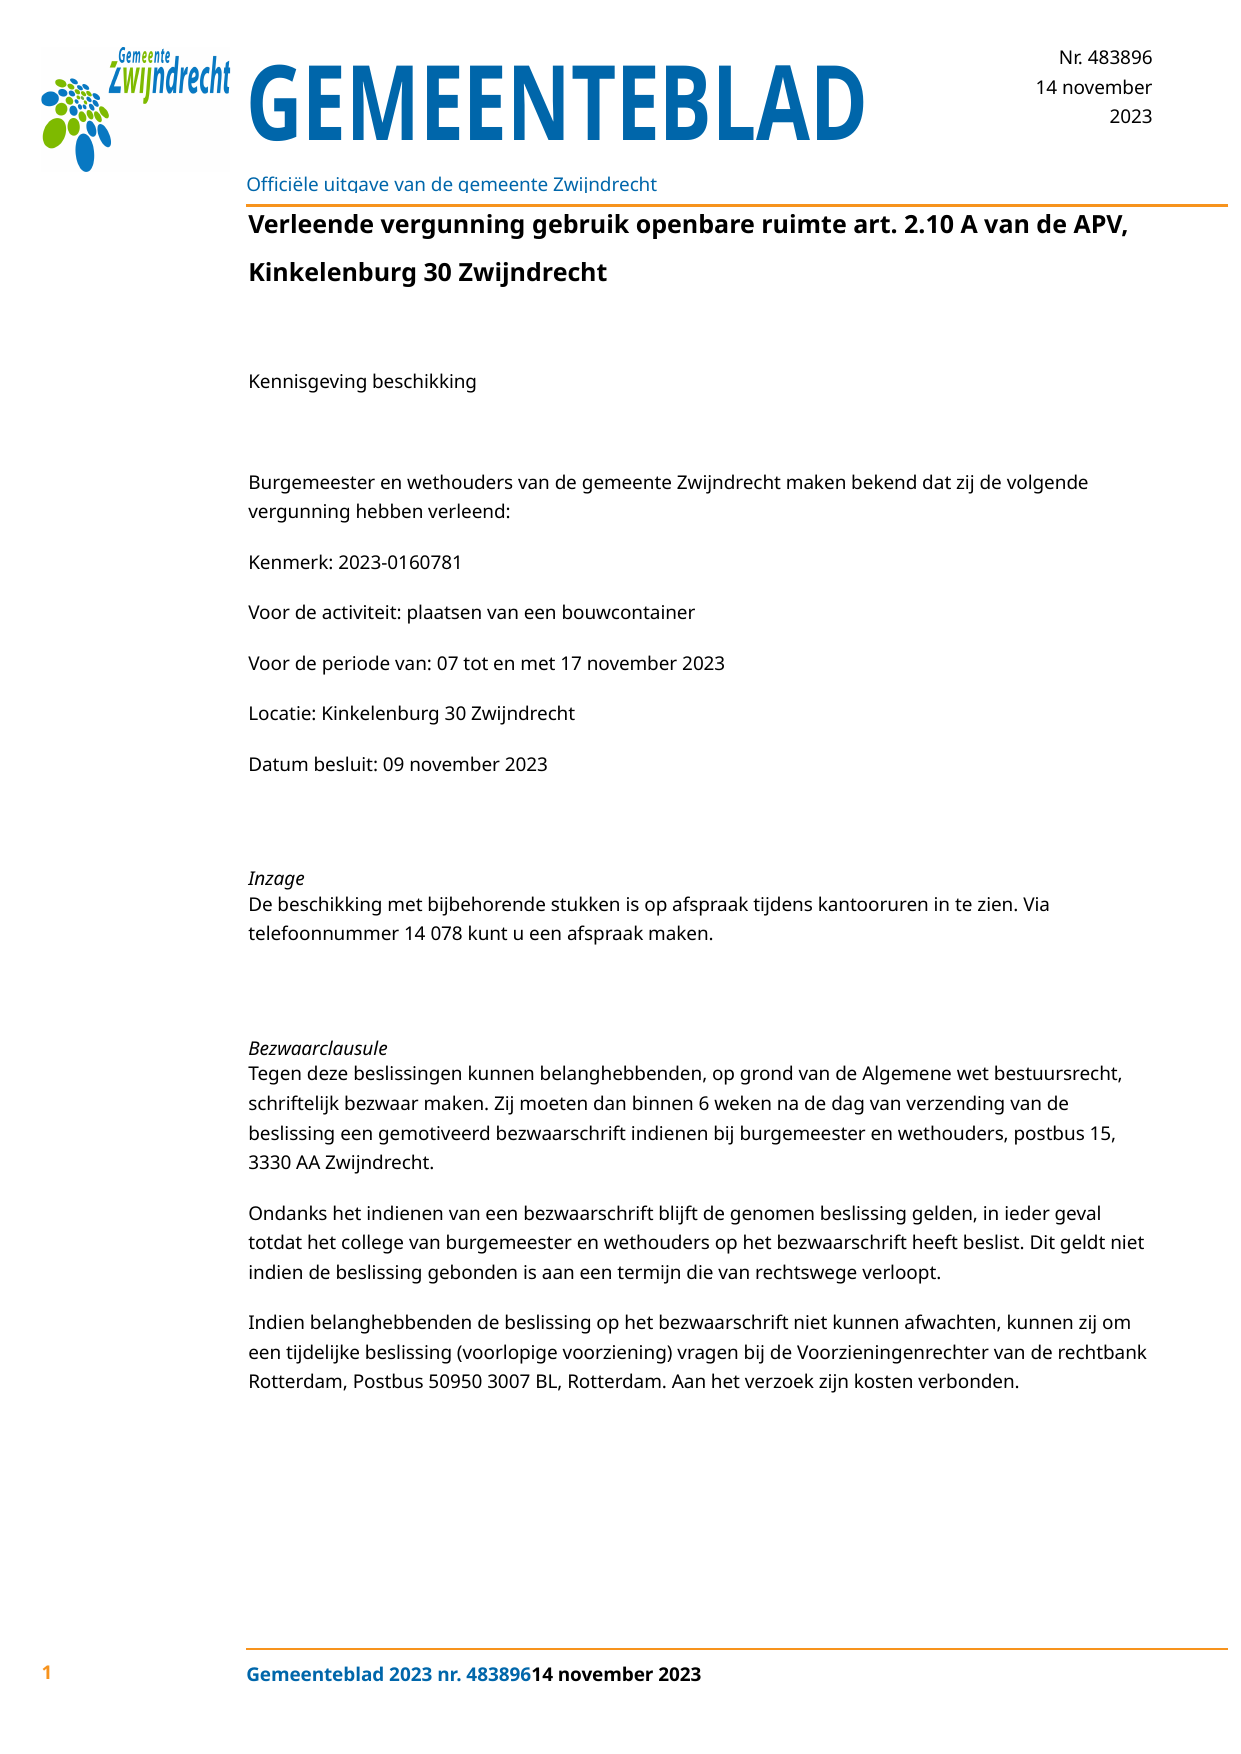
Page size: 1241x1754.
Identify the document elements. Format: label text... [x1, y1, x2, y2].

text De beschikking met bijbehorende stukken is op afspraak tijdens kantooruren in te zien. Via telefoonnummer 14 078 kunt u een afspraak maken. [248, 891, 1152, 946]
text Voor de periode van: 07 tot en met 17 november 2023 [248, 650, 1152, 676]
text Bezwaarclausule [248, 1035, 1152, 1061]
picture [41, 47, 231, 172]
text Burgemeester en wethouders van de gemeente Zwijndrecht maken bekend dat zij de volgende vergunning hebben verleend: [248, 469, 1152, 524]
text Indien belanghebbenden de beslissing op het bezwaarschrift niet kunnen afwachten, kunnen zij om een tijdelijke beslissing (voorlopige voorziening) vragen bij de Voorzieningenrechter van de rechtbank Rotterdam, Postbus 50950 3007 BL, Rotterdam. Aan het verzoek zijn kosten verbonden. [248, 1309, 1152, 1394]
text Inzage [248, 865, 1152, 891]
text Tegen deze beslissingen kunnen belanghebbenden, op grond van de Algemene wet bestuursrecht, schriftelijk bezwaar maken. Zij moeten dan binnen 6 weken na de dag van verzending van de beslissing een gemotiveerd bezwaarschrift indienen bij burgemeester en wethouders, postbus 15, 3330 AA Zwijndrecht. [248, 1061, 1152, 1175]
text Locatie: Kinkelenburg 30 Zwijndrecht [248, 700, 1152, 726]
text Ondanks het indienen van een bezwaarschrift blijft de genomen beslissing gelden, in ieder geval totdat het college van burgemeester en wethouders op het bezwaarschrift heeft beslist. Dit geldt niet indien de beslissing gebonden is aan een termijn die van rechtswege verloopt. [248, 1200, 1152, 1285]
text Voor de activiteit: plaatsen van een bouwcontainer [248, 599, 1152, 625]
text Kennisgeving beschikking [248, 368, 1152, 394]
text Verleende vergunning gebruik openbare ruimte art. 2.10 A van de APV, Kinkelenburg 30 Zwijndrecht [248, 207, 1152, 288]
text Datum besluit: 09 november 2023 [248, 751, 1152, 777]
text Kenmerk: 2023-0160781 [248, 549, 1152, 575]
